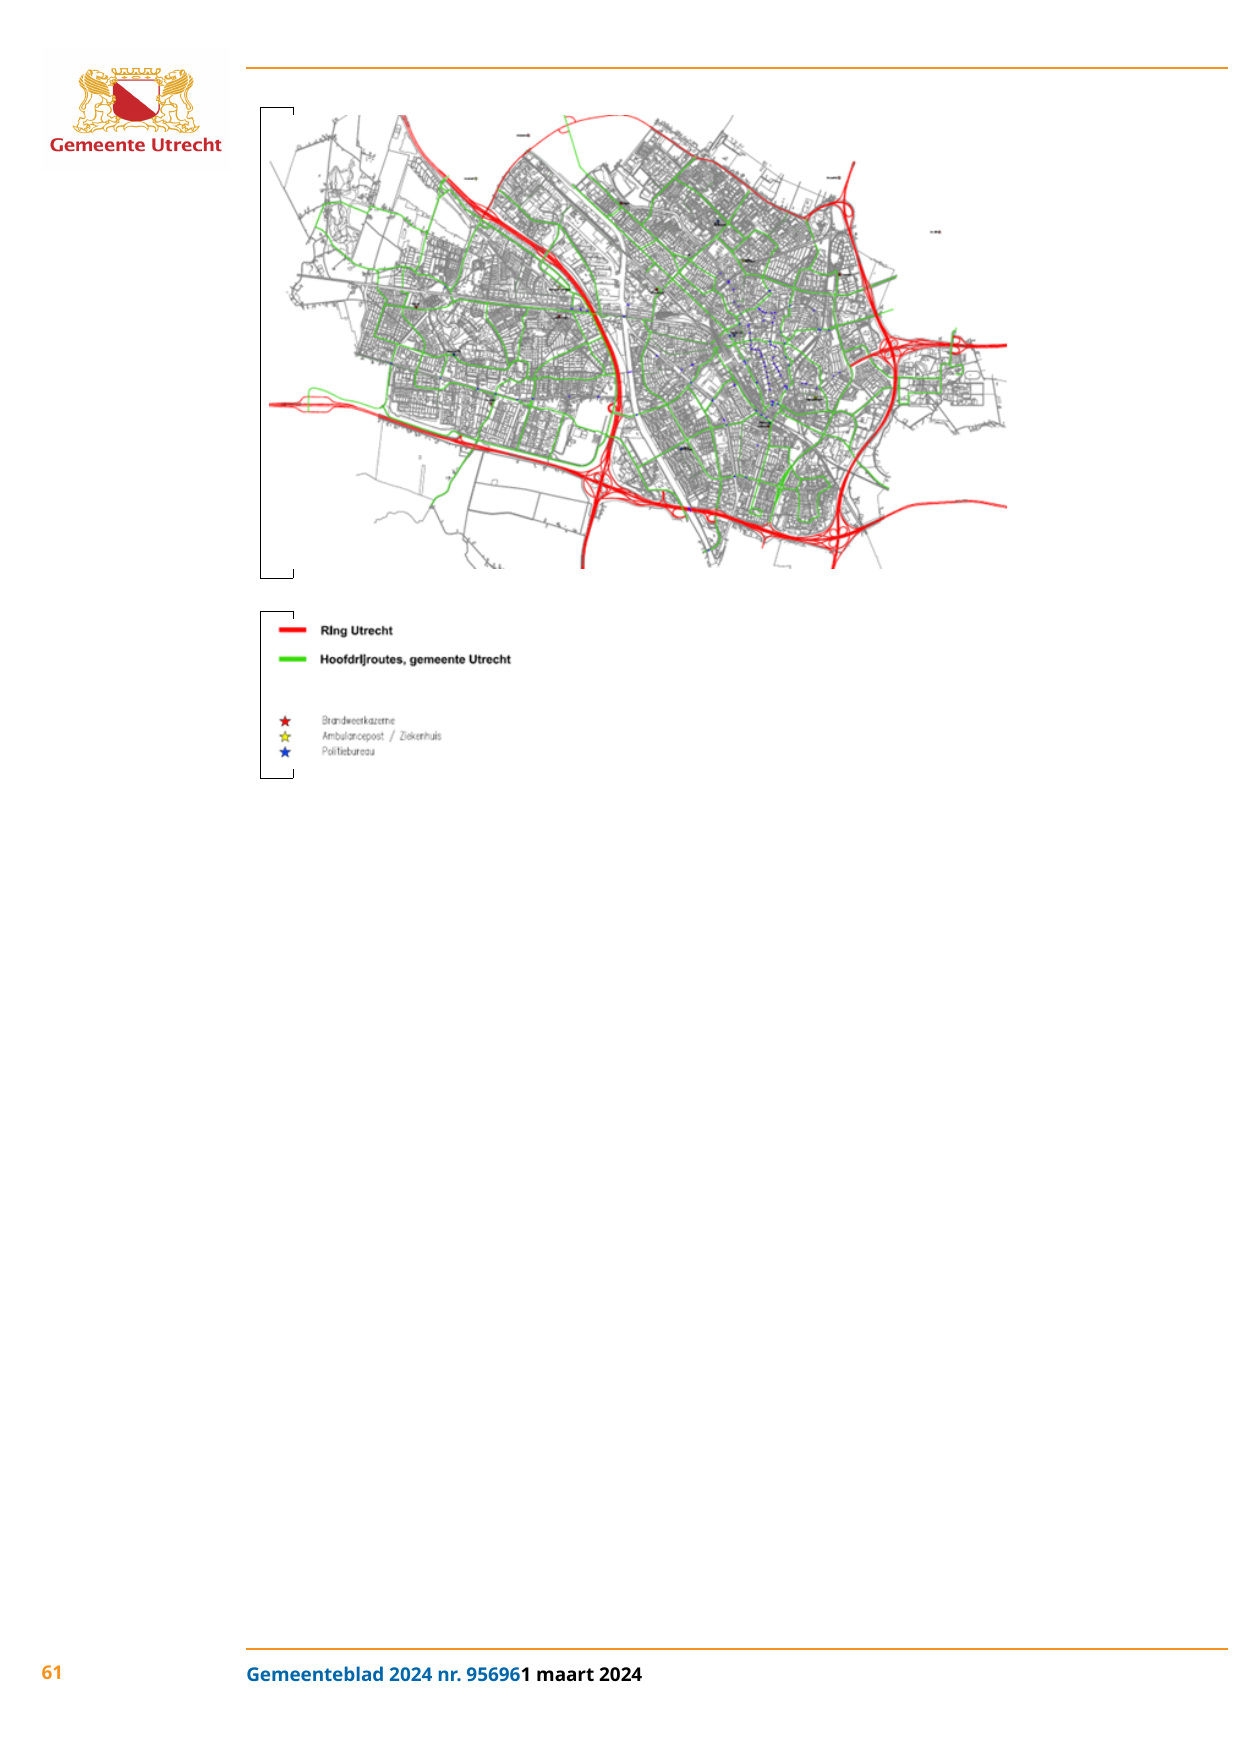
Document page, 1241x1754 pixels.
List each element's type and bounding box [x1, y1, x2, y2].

picture [268, 115, 1008, 569]
picture [268, 619, 565, 769]
picture [41, 47, 231, 172]
